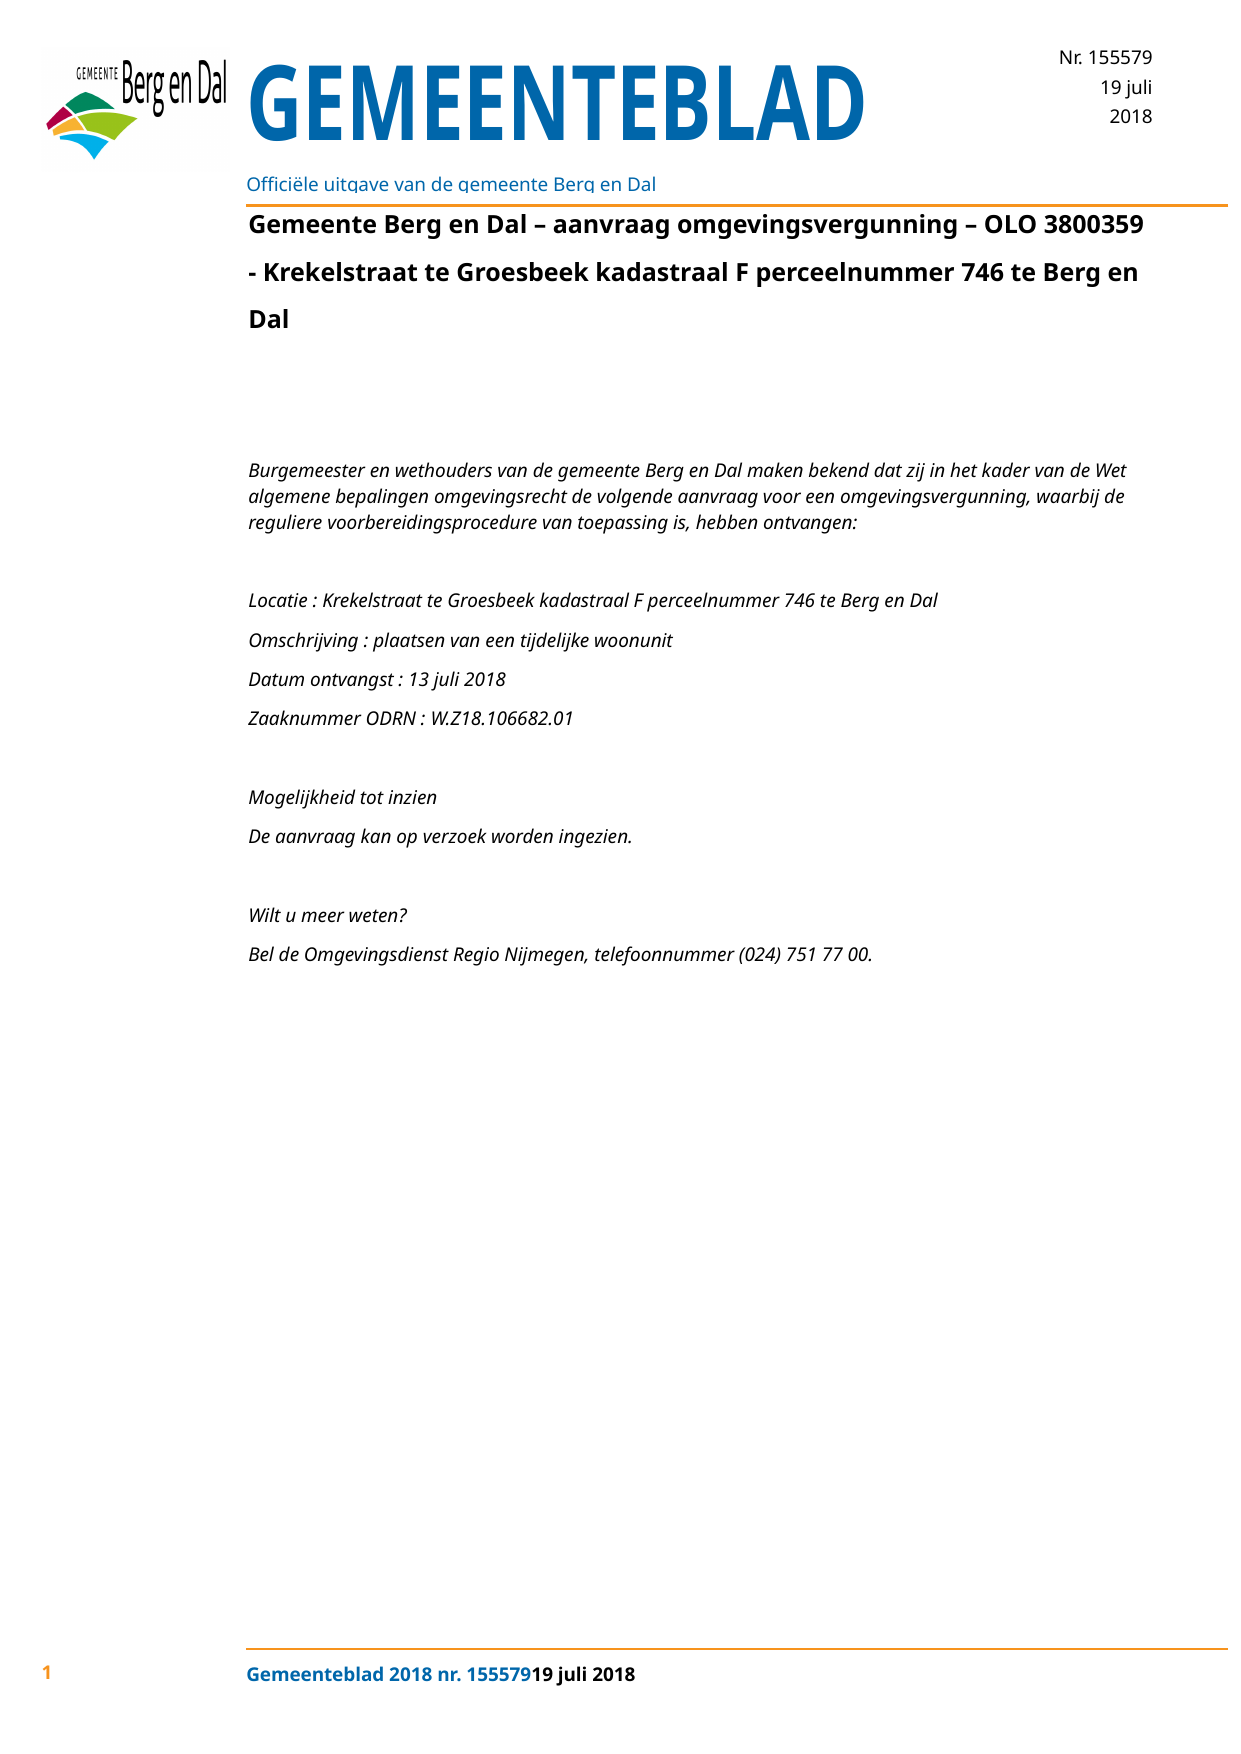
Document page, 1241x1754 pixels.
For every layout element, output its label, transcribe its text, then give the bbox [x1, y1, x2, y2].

text Omschrijving : plaatsen van een tijdelijke woonunit [248, 627, 1152, 653]
text De aanvraag kan op verzoek worden ingezien. [248, 823, 1152, 849]
text Gemeente Berg en Dal – aanvraag omgevingsvergunning – OLO 3800359 - Krekelstraat te Groesbeek kadastraal F perceelnummer 746 te Berg en Dal [248, 207, 1152, 336]
text Wilt u meer weten? [248, 902, 1152, 927]
text Burgemeester en wethouders van de gemeente Berg en Dal maken bekend dat zij in het kader van de Wet algemene bepalingen omgevingsrecht de volgende aanvraag voor een omgevingsvergunning, waarbij de reguliere voorbereidingsprocedure van toepassing is, hebben ontvangen: [248, 458, 1152, 535]
text Locatie : Krekelstraat te Groesbeek kadastraal F perceelnummer 746 te Berg en Dal [248, 588, 1152, 613]
text Mogelijkheid tot inzien [248, 784, 1152, 810]
text Zaaknummer ODRN : W.Z18.106682.01 [248, 705, 1152, 731]
text Datum ontvangst : 13 juli 2018 [248, 666, 1152, 692]
picture [41, 47, 231, 172]
text Bel de Omgevingsdienst Regio Nijmegen, telefoonnummer (024) 751 77 00. [248, 941, 1152, 967]
